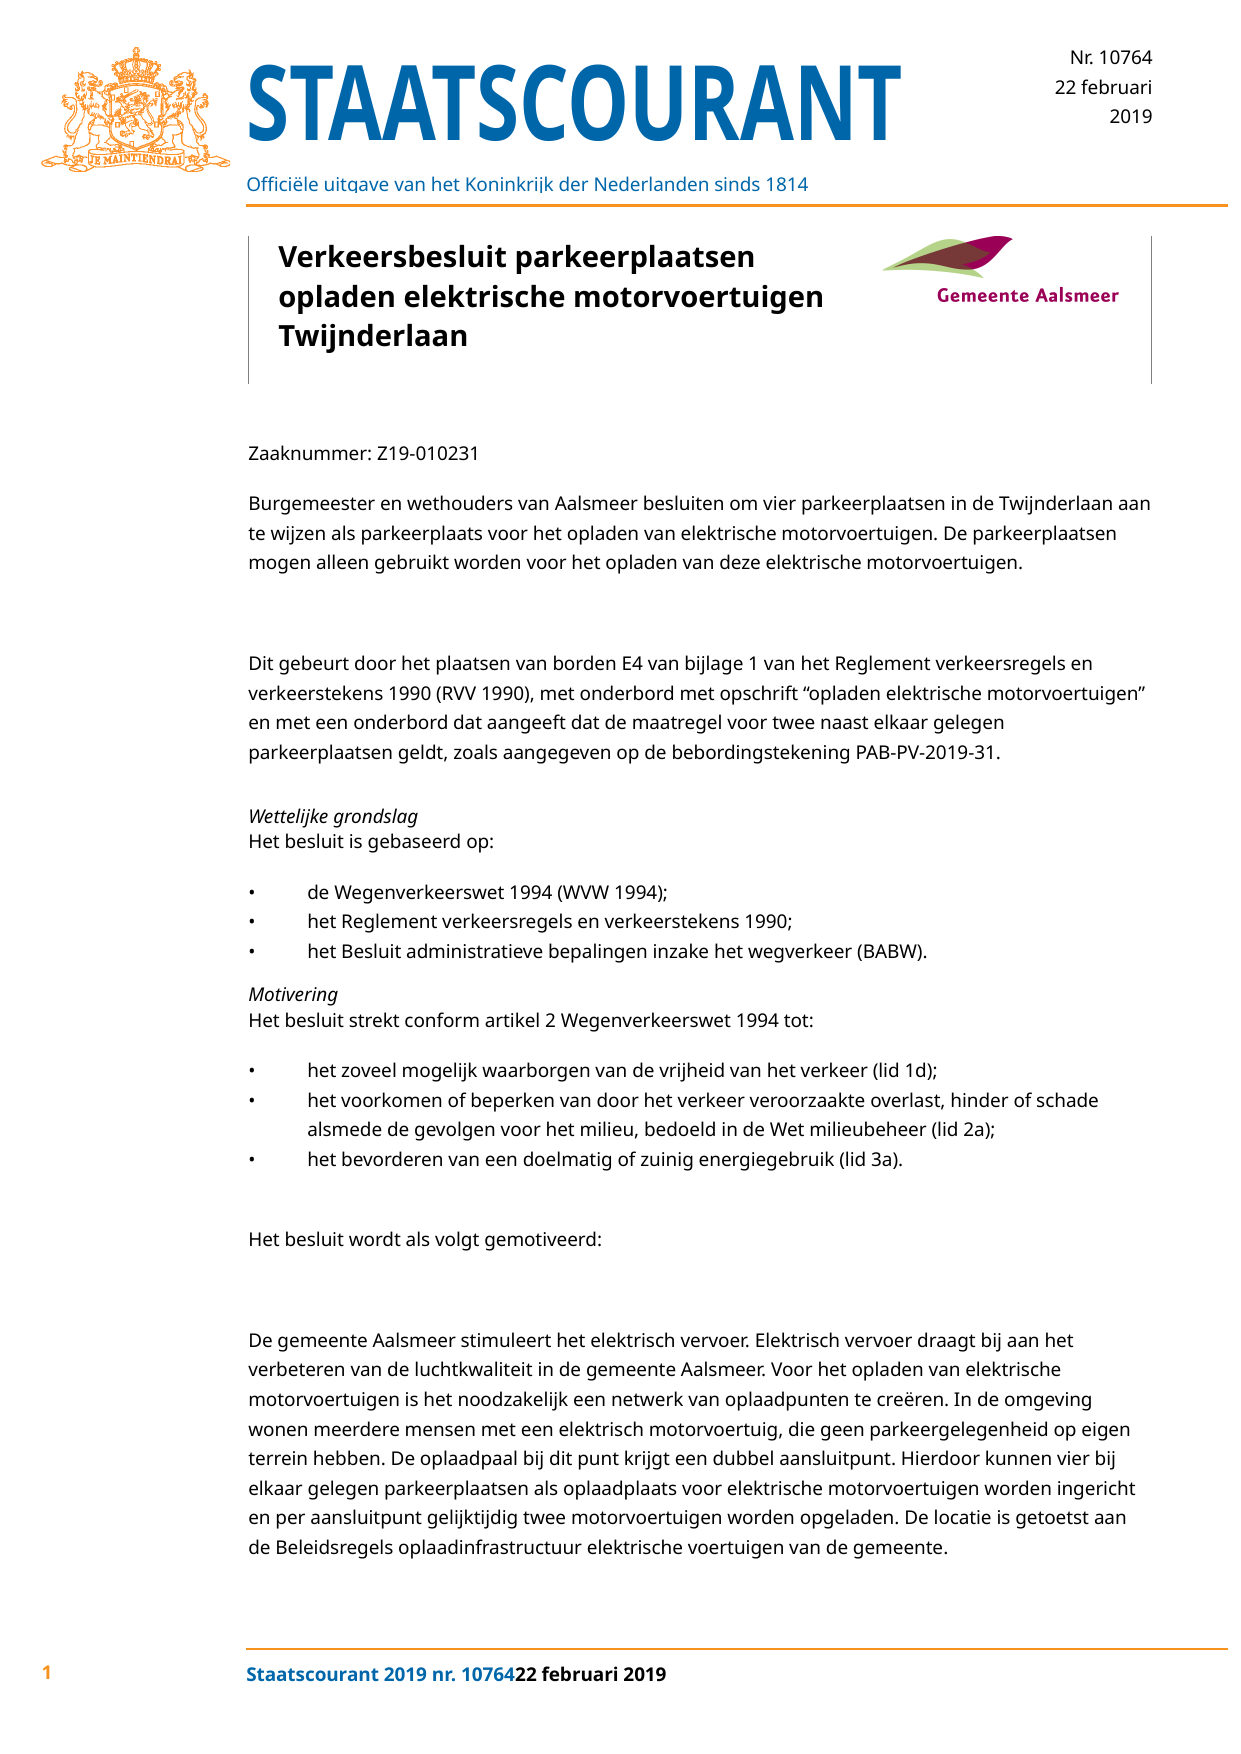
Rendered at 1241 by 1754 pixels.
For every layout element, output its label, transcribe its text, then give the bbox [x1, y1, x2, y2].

table_header [850, 236, 1151, 384]
list de Wegenverkeerswet 1994 (WVW 1994); [248, 879, 1152, 905]
text De gemeente Aalsmeer stimuleert het elektrisch vervoer. Elektrisch vervoer draagt bij aan het verbeteren van de luchtkwaliteit in de gemeente Aalsmeer. Voor het opladen van elektrische motorvoertuigen is het noodzakelijk een netwerk van oplaadpunten te creëren. In de omgeving wonen meerdere mensen met een elektrisch motorvoertuig, die geen parkeergelegenheid op eigen terrein hebben. De oplaadpaal bij dit punt krijgt een dubbel aansluitpunt. Hierdoor kunnen vier bij elkaar gelegen parkeerplaatsen als oplaadplaats voor elektrische motorvoertuigen worden ingericht en per aansluitpunt gelijktijdig twee motorvoertuigen worden opgeladen. De locatie is getoetst aan de Beleidsregels oplaadinfrastructuur elektrische voertuigen van de gemeente. [248, 1327, 1152, 1560]
text Wettelijke grondslag [248, 803, 1152, 828]
text Het besluit is gebaseerd op: [248, 828, 1152, 854]
list het Besluit administratieve bepalingen inzake het wegverkeer (BABW). [248, 938, 1152, 964]
picture [41, 47, 231, 172]
picture [882, 236, 1119, 302]
list het Reglement verkeersregels en verkeerstekens 1990; [248, 908, 1152, 934]
list het voorkomen of beperken van door het verkeer veroorzaakte overlast, hinder of schade alsmede de gevolgen voor het milieu, bedoeld in de Wet milieubeheer (lid 2a); [248, 1087, 1152, 1142]
text Burgemeester en wethouders van Aalsmeer besluiten om vier parkeerplaatsen in de Twijnderlaan aan te wijzen als parkeerplaats voor het opladen van elektrische motorvoertuigen. De parkeerplaatsen mogen alleen gebruikt worden voor het opladen van deze elektrische motorvoertuigen. [248, 490, 1152, 575]
text Zaaknummer: Z19-010231 [248, 440, 1152, 465]
text Het besluit strekt conform artikel 2 Wegenverkeerswet 1994 tot: [248, 1007, 1152, 1033]
text Motivering [248, 981, 1152, 1007]
list het zoveel mogelijk waarborgen van de vrijheid van het verkeer (lid 1d); [248, 1057, 1152, 1083]
list het bevorderen van een doelmatig of zuinig energiegebruik (lid 3a). [248, 1146, 1152, 1172]
text Dit gebeurt door het plaatsen van borden E4 van bijlage 1 van het Reglement verkeersregels en verkeerstekens 1990 (RVV 1990), met onderbord met opschrift “opladen elektrische motorvoertuigen” en met een onderbord dat aangeeft dat de maatregel voor twee naast elkaar gelegen parkeerplaatsen geldt, zoals aangegeven op de bebordingstekening PAB-PV-2019-31. [248, 650, 1152, 764]
text Het besluit wordt als volgt gemotiveerd: [248, 1226, 1152, 1252]
table_header Verkeersbesluit parkeerplaatsen opladen elektrische motorvoertuigen Twijnderlaan [249, 236, 850, 384]
